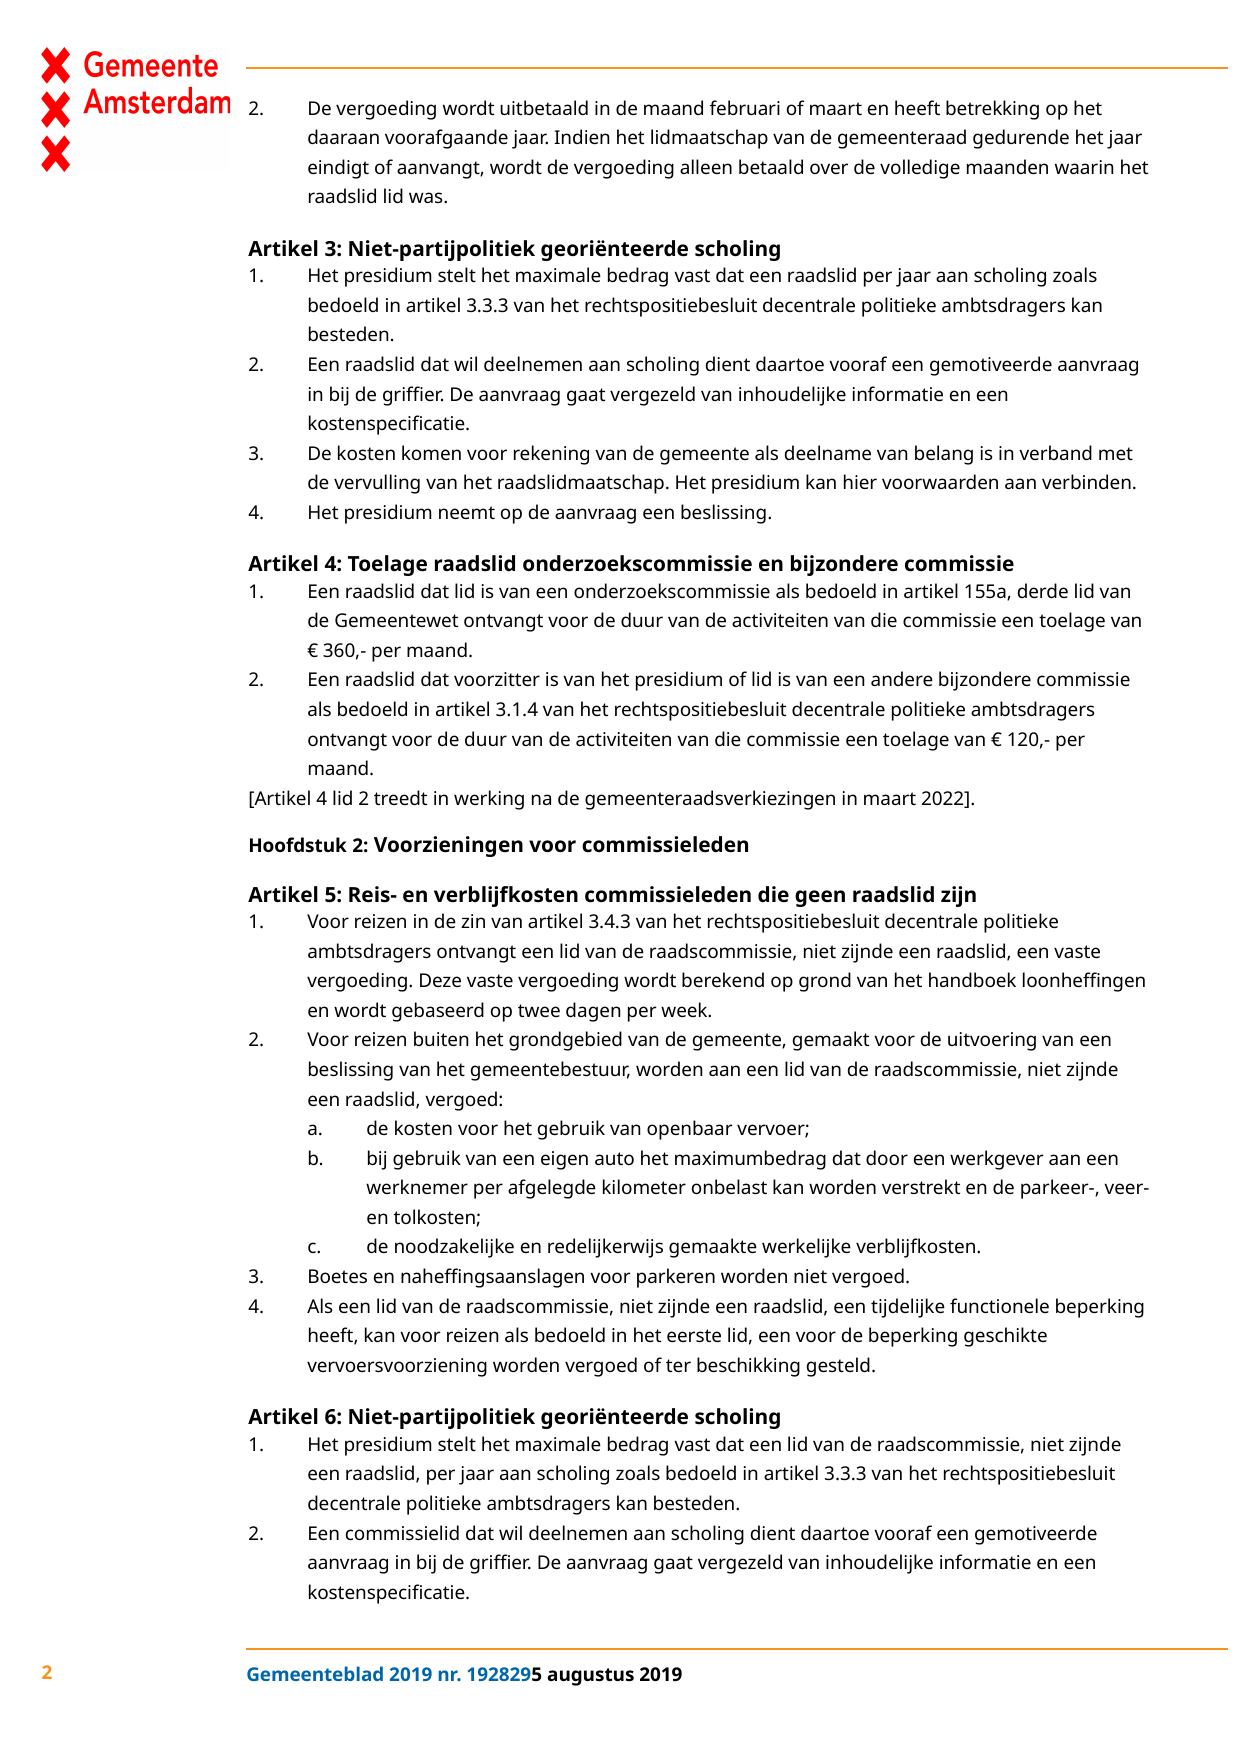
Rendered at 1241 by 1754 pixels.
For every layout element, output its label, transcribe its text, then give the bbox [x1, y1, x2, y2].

list Als een lid van de raadscommissie, niet zijnde een raadslid, een tijdelijke functionele beperking heeft, kan voor reizen als bedoeld in het eerste lid, een voor de beperking geschikte vervoersvoorziening worden vergoed of ter beschikking gesteld. [248, 1293, 1152, 1378]
list Boetes en naheffingsaanslagen voor parkeren worden niet vergoed. [248, 1263, 1152, 1289]
list Het presidium stelt het maximale bedrag vast dat een raadslid per jaar aan scholing zoals bedoeld in artikel 3.3.3 van het rechtspositiebesluit decentrale politieke ambtsdragers kan besteden. [248, 262, 1152, 347]
list De kosten komen voor rekening van de gemeente als deelname van belang is in verband met de vervulling van het raadslidmaatschap. Het presidium kan hier voorwaarden aan verbinden. [248, 440, 1152, 495]
list de kosten voor het gebruik van openbaar vervoer; [307, 1115, 1152, 1141]
picture [41, 47, 231, 172]
list Een raadslid dat voorzitter is van het presidium of lid is van een andere bijzondere commissie als bedoeld in artikel 3.1.4 van het rechtspositiebesluit decentrale politieke ambtsdragers ontvangt voor de duur van de activiteiten van die commissie een toelage van € 120,- per maand. [248, 667, 1152, 781]
text [Artikel 4 lid 2 treedt in werking na de gemeenteraadsverkiezingen in maart 2022]. [248, 785, 1152, 811]
text Hoofdstuk 2: Voorzieningen voor commissieleden [248, 831, 1152, 859]
list bij gebruik van een eigen auto het maximumbedrag dat door een werkgever aan een werknemer per afgelegde kilometer onbelast kan worden verstrekt en de parkeer-, veer- en tolkosten; [307, 1145, 1152, 1230]
list Het presidium neemt op de aanvraag een beslissing. [248, 499, 1152, 525]
list De vergoeding wordt uitbetaald in de maand februari of maart en heeft betrekking op het daaraan voorafgaande jaar. Indien het lidmaatschap van de gemeenteraad gedurende het jaar eindigt of aanvangt, wordt de vergoeding alleen betaald over de volledige maanden waarin het raadslid lid was. [248, 95, 1152, 209]
list Voor reizen in de zin van artikel 3.4.3 van het rechtspositiebesluit decentrale politieke ambtsdragers ontvangt een lid van de raadscommissie, niet zijnde een raadslid, een vaste vergoeding. Deze vaste vergoeding wordt berekend op grond van het handboek loonheffingen en wordt gebaseerd op twee dagen per week. [248, 908, 1152, 1023]
text Artikel 6: Niet-partijpolitiek georiënteerde scholing [248, 1402, 1152, 1431]
text Artikel 4: Toelage raadslid onderzoekscommissie en bijzondere commissie [248, 549, 1152, 578]
list Een raadslid dat wil deelnemen aan scholing dient daartoe vooraf een gemotiveerde aanvraag in bij de griffier. De aanvraag gaat vergezeld van inhoudelijke informatie en een kostenspecificatie. [248, 351, 1152, 436]
list de noodzakelijke en redelijkerwijs gemaakte werkelijke verblijfkosten. [307, 1234, 1152, 1259]
list Een commissielid dat wil deelnemen aan scholing dient daartoe vooraf een gemotiveerde aanvraag in bij de griffier. De aanvraag gaat vergezeld van inhoudelijke informatie en een kostenspecificatie. [248, 1520, 1152, 1604]
text Artikel 3: Niet-partijpolitiek georiënteerde scholing [248, 234, 1152, 262]
list Het presidium stelt het maximale bedrag vast dat een lid van de raadscommissie, niet zijnde een raadslid, per jaar aan scholing zoals bedoeld in artikel 3.3.3 van het rechtspositiebesluit decentrale politieke ambtsdragers kan besteden. [248, 1431, 1152, 1516]
list Een raadslid dat lid is van een onderzoekscommissie als bedoeld in artikel 155a, derde lid van de Gemeentewet ontvangt voor de duur van de activiteiten van die commissie een toelage van € 360,- per maand. [248, 578, 1152, 663]
text Artikel 5: Reis- en verblijfkosten commissieleden die geen raadslid zijn [248, 880, 1152, 908]
list Voor reizen buiten het grondgebied van de gemeente, gemaakt voor de uitvoering van een beslissing van het gemeentebestuur, worden aan een lid van de raadscommissie, niet zijnde een raadslid, vergoed: [248, 1027, 1152, 1112]
